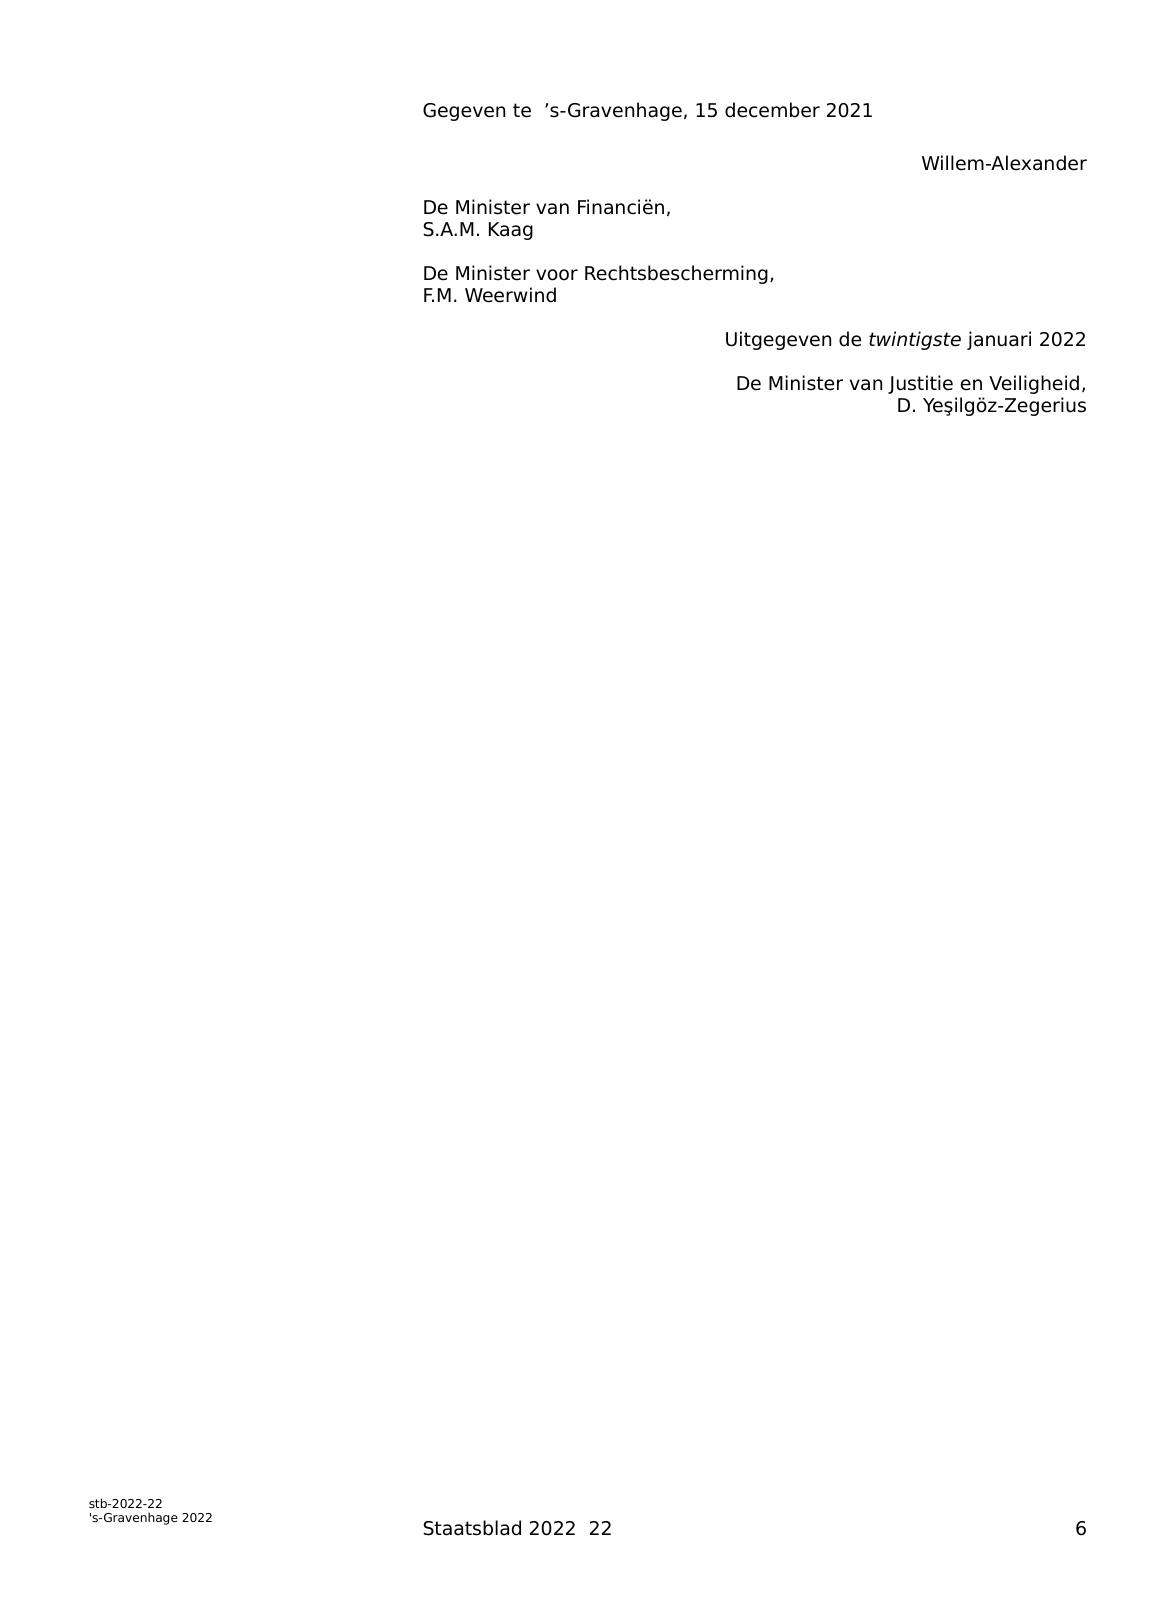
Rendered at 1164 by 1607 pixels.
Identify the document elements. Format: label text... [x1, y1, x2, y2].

text De Minister van Financiën, S.A.M. Kaag [422, 197, 1087, 241]
text De Minister van Justitie en Veiligheid, D. Yeşilgöz-Zegerius [422, 373, 1087, 417]
text stb-2022-22 [88, 1497, 323, 1511]
text Gegeven te ’s-Gravenhage, 15 december 2021 [422, 100, 1087, 122]
text 's-Gravenhage 2022 [88, 1511, 323, 1525]
text De Minister voor Rechtsbescherming, F.M. Weerwind [422, 263, 1087, 307]
text Uitgegeven de twintigste januari 2022 [422, 329, 1087, 351]
text Willem-Alexander [422, 152, 1087, 174]
